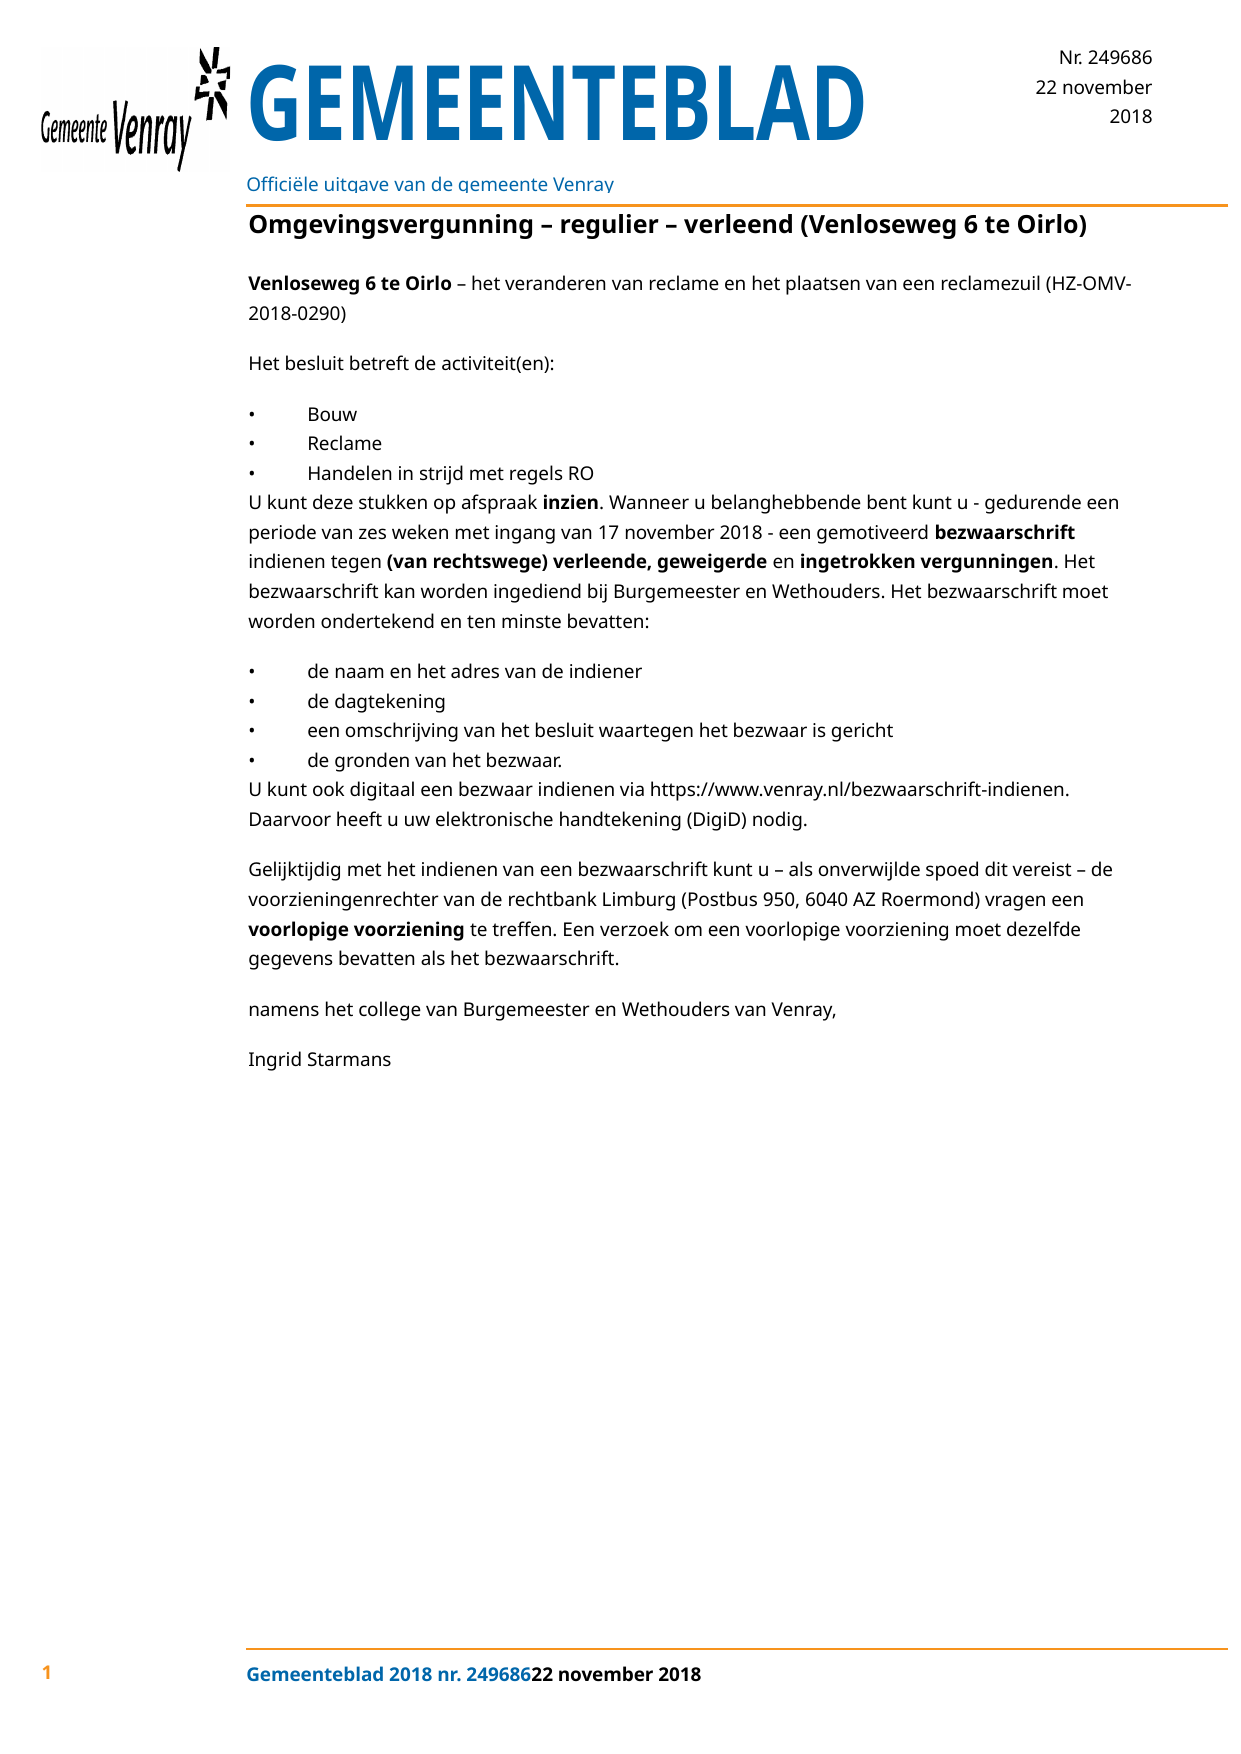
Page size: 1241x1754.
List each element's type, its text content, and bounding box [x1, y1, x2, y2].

text namens het college van Burgemeester en Wethouders van Venray, [248, 996, 1152, 1021]
list Reclame [248, 430, 1152, 456]
text Gelijktijdig met het indienen van een bezwaarschrift kunt u – als onverwijlde spoed dit vereist – de voorzieningenrechter van de rechtbank Limburg (Postbus 950, 6040 AZ Roermond) vragen een voorlopige voorziening te treffen. Een verzoek om een voorlopige voorziening moet dezelfde gegevens bevatten als het bezwaarschrift. [248, 857, 1152, 971]
list de gronden van het bezwaar. [248, 747, 1152, 773]
list de dagtekening [248, 688, 1152, 713]
text Omgevingsvergunning – regulier – verleend (Venloseweg 6 te Oirlo) [248, 207, 1152, 241]
list de naam en het adres van de indiener [248, 658, 1152, 684]
list een omschrijving van het besluit waartegen het bezwaar is gericht [248, 717, 1152, 743]
picture [41, 47, 231, 172]
text Het besluit betreft de activiteit(en): [248, 350, 1152, 376]
text Venloseweg 6 te Oirlo – het veranderen van reclame en het plaatsen van een reclamezuil (HZ-OMV-2018-0290) [248, 270, 1152, 326]
list Handelen in strijd met regels RO [248, 460, 1152, 486]
text U kunt ook digitaal een bezwaar indienen via https://www.venray.nl/bezwaarschrift-indienen. Daarvoor heeft u uw elektronische handtekening (DigiD) nodig. [248, 777, 1152, 832]
text Ingrid Starmans [248, 1046, 1152, 1072]
list Bouw [248, 401, 1152, 426]
text U kunt deze stukken op afspraak inzien. Wanneer u belanghebbende bent kunt u - gedurende een periode van zes weken met ingang van 17 november 2018 - een gemotiveerd bezwaarschrift indienen tegen (van rechtswege) verleende, geweigerde en ingetrokken vergunningen. Het bezwaarschrift kan worden ingediend bij Burgemeester en Wethouders. Het bezwaarschrift moet worden ondertekend en ten minste bevatten: [248, 489, 1152, 633]
